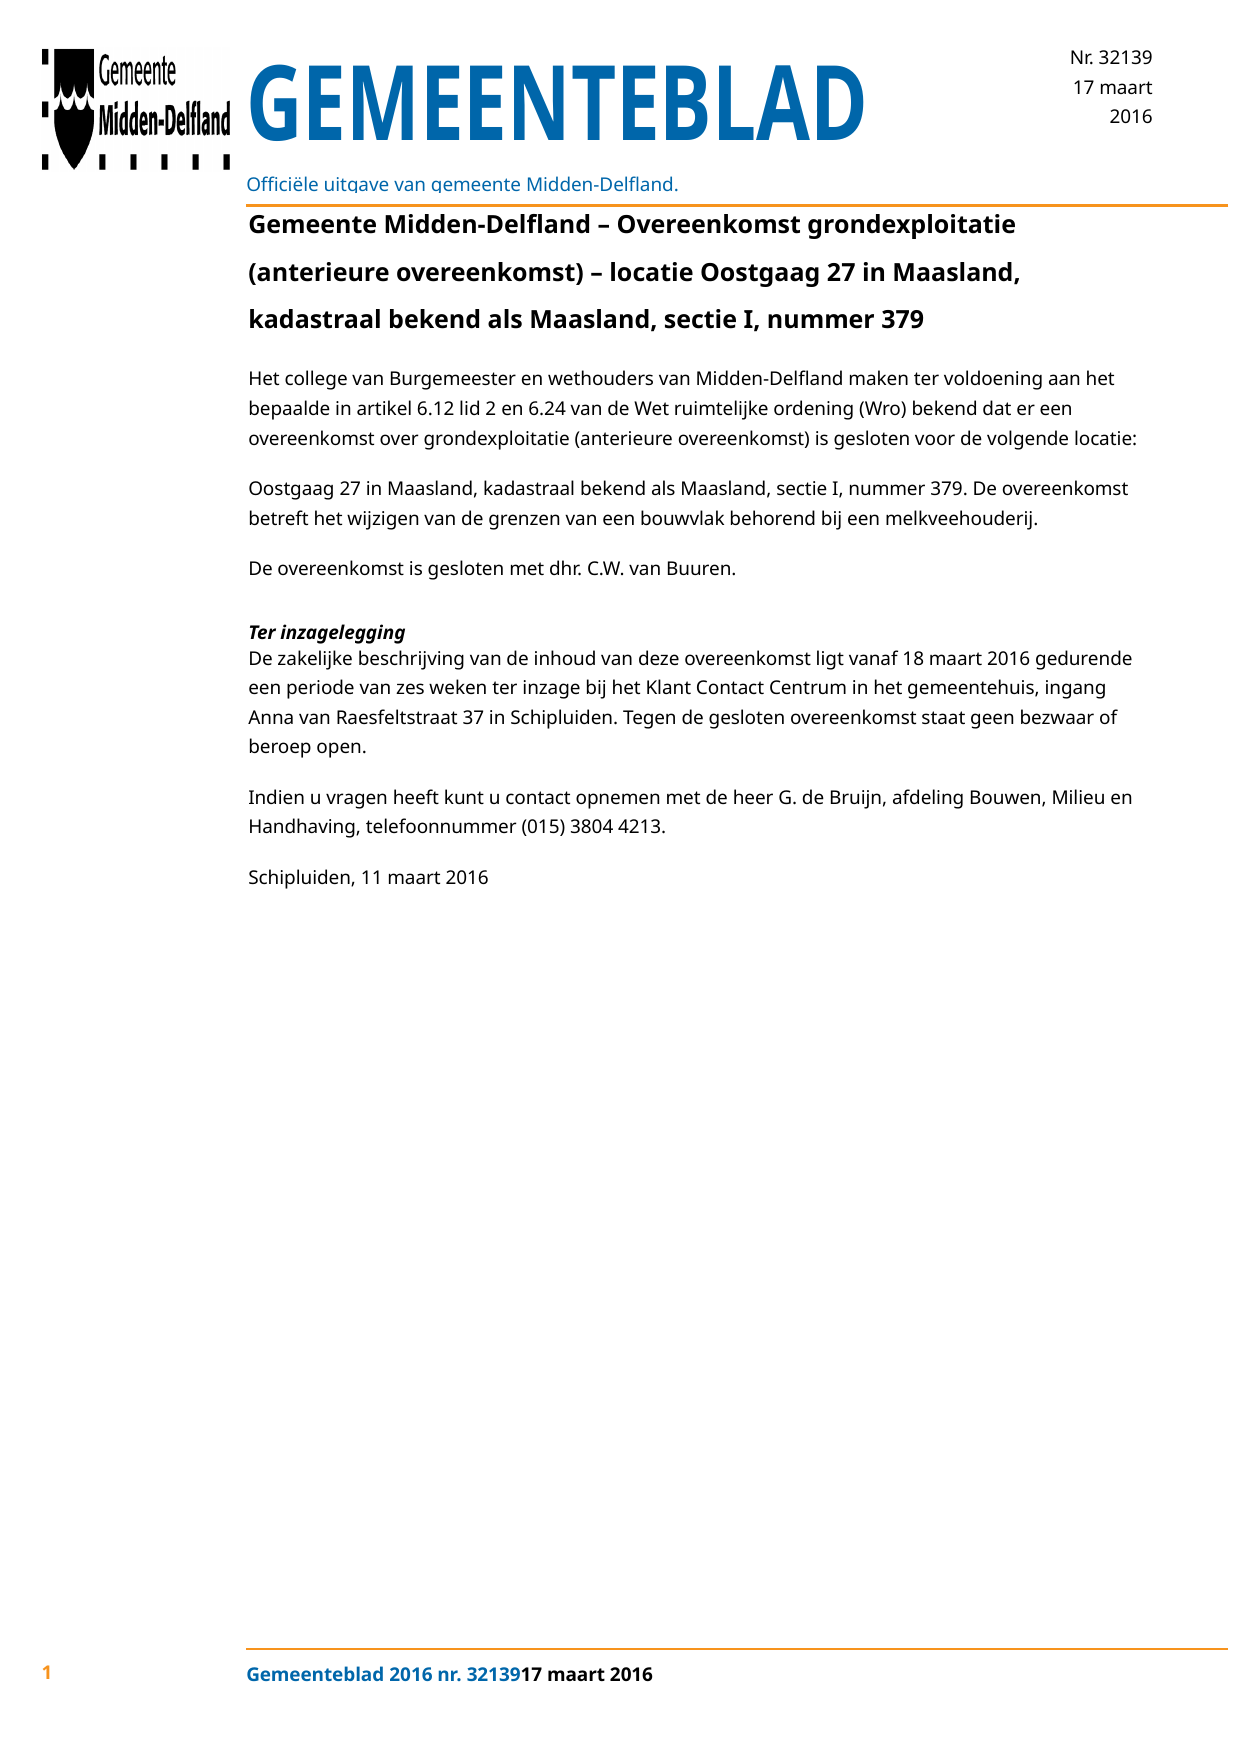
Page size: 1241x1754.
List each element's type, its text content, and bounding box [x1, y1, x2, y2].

text Ter inzagelegging [248, 619, 1152, 645]
text Oostgaag 27 in Maasland, kadastraal bekend als Maasland, sectie I, nummer 379. De overeenkomst betreft het wijzigen van de grenzen van een bouwvlak behorend bij een melkveehouderij. [248, 475, 1152, 530]
picture [41, 47, 231, 172]
text Schipluiden, 11 maart 2016 [248, 864, 1152, 890]
text Het college van Burgemeester en wethouders van Midden-Delfland maken ter voldoening aan het bepaalde in artikel 6.12 lid 2 en 6.24 van de Wet ruimtelijke ordening (Wro) bekend dat er een overeenkomst over grondexploitatie (anterieure overeenkomst) is gesloten voor de volgende locatie: [248, 366, 1152, 450]
text Gemeente Midden-Delfland – Overeenkomst grondexploitatie (anterieure overeenkomst) – locatie Oostgaag 27 in Maasland, kadastraal bekend als Maasland, sectie I, nummer 379 [248, 207, 1152, 336]
text Indien u vragen heeft kunt u contact opnemen met de heer G. de Bruijn, afdeling Bouwen, Milieu en Handhaving, telefoonnummer (015) 3804 4213. [248, 784, 1152, 839]
text De zakelijke beschrijving van de inhoud van deze overeenkomst ligt vanaf 18 maart 2016 gedurende een periode van zes weken ter inzage bij het Klant Contact Centrum in het gemeentehuis, ingang Anna van Raesfeltstraat 37 in Schipluiden. Tegen de gesloten overeenkomst staat geen bezwaar of beroep open. [248, 645, 1152, 759]
text De overeenkomst is gesloten met dhr. C.W. van Buuren. [248, 555, 1152, 581]
